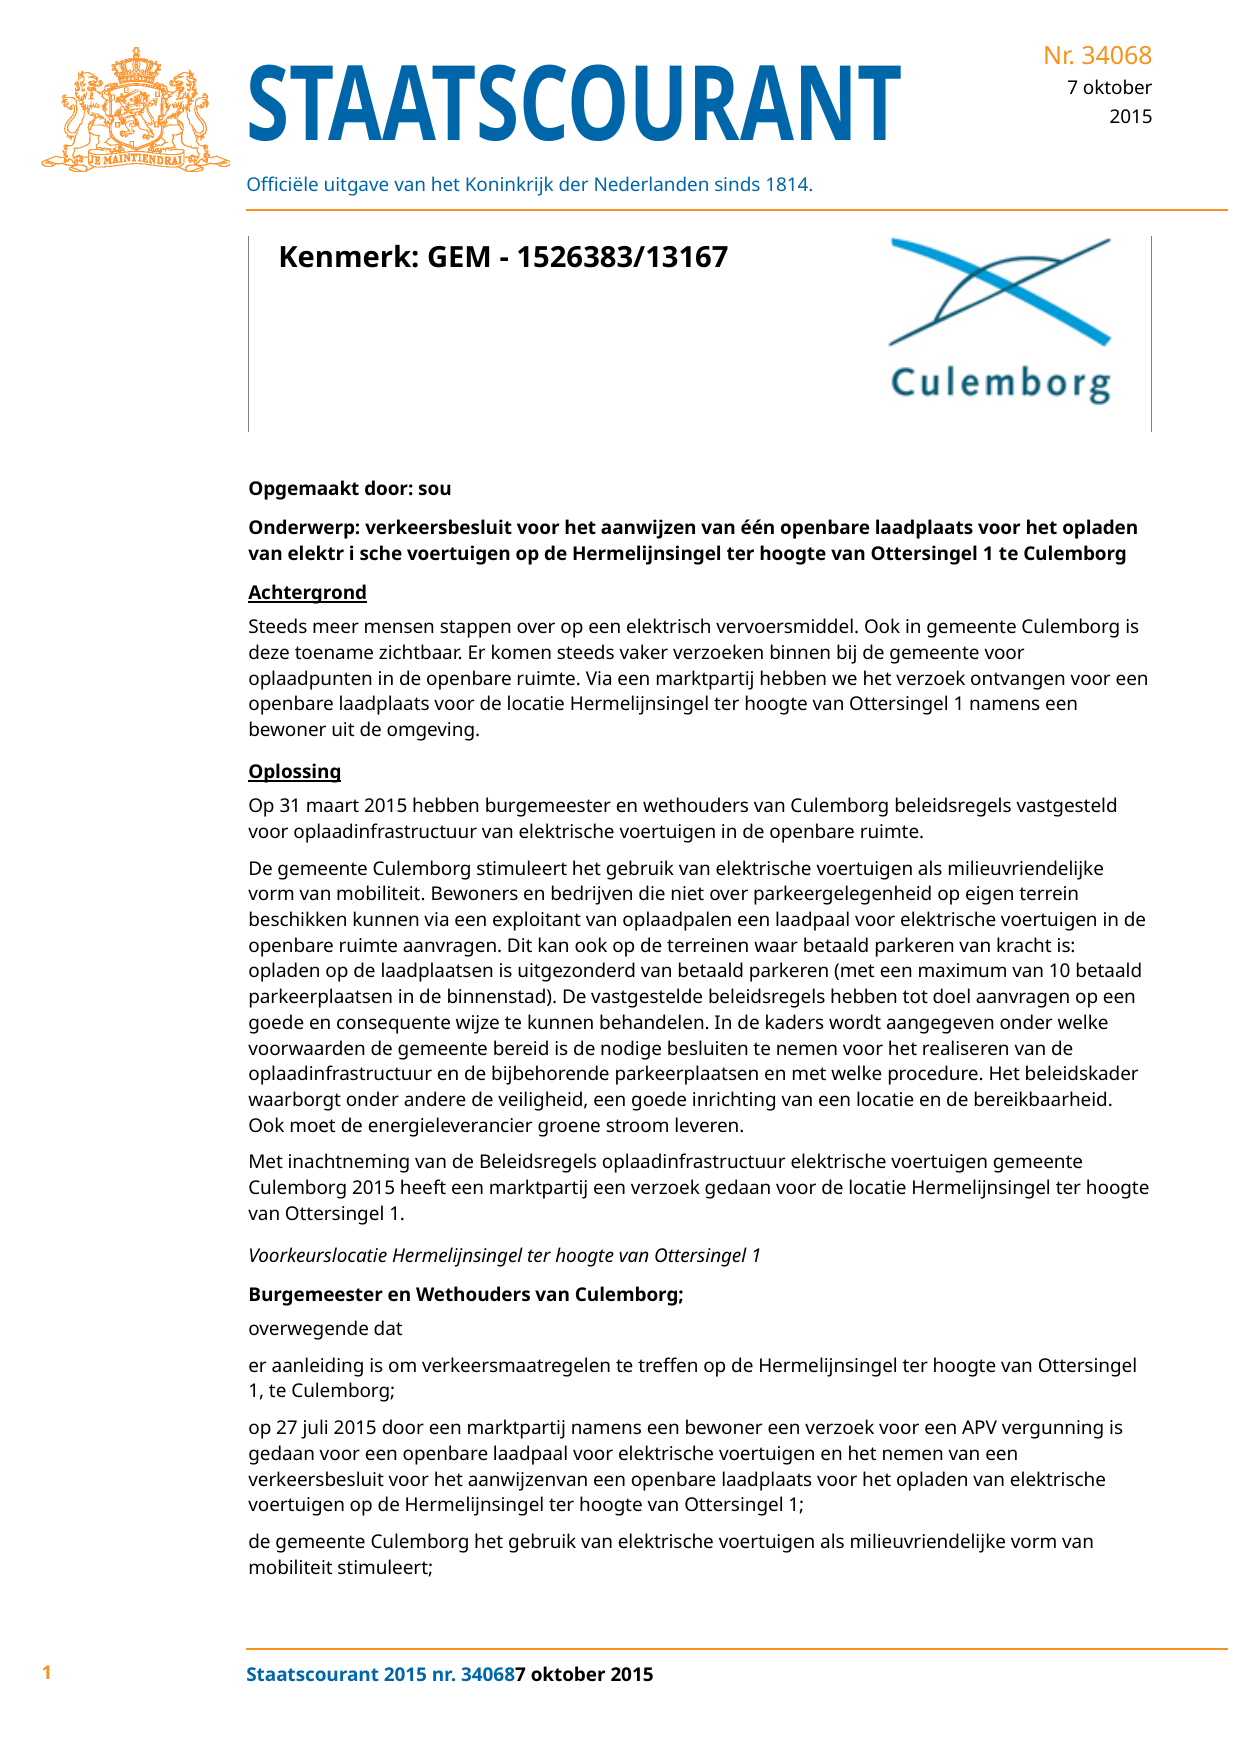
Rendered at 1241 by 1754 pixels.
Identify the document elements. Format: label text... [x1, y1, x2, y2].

text Steeds meer mensen stappen over op een elektrisch vervoersmiddel. Ook in gemeente Culemborg is deze toename zichtbaar. Er komen steeds vaker verzoeken binnen bij de gemeente voor oplaadpunten in de openbare ruimte. Via een marktpartij hebben we het verzoek ontvangen voor een openbare laadplaats voor de locatie Hermelijnsingel ter hoogte van Ottersingel 1 namens een bewoner uit de omgeving. [248, 613, 1152, 742]
text Opgemaakt door: sou [248, 475, 1152, 501]
text Voorkeurslocatie Hermelijnsingel ter hoogte van Ottersingel 1 [248, 1242, 1152, 1268]
text De gemeente Culemborg stimuleert het gebruik van elektrische voertuigen als milieuvriendelijke vorm van mobiliteit. Bewoners en bedrijven die niet over parkeergelegenheid op eigen terrein beschikken kunnen via een exploitant van oplaadpalen een laadpaal voor elektrische voertuigen in de openbare ruimte aanvragen. Dit kan ook op de terreinen waar betaald parkeren van kracht is: opladen op de laadplaatsen is uitgezonderd van betaald parkeren (met een maximum van 10 betaald parkeerplaatsen in de binnenstad). De vastgestelde beleidsregels hebben tot doel aanvragen op een goede en consequente wijze te kunnen behandelen. In de kaders wordt aangegeven onder welke voorwaarden de gemeente bereid is de nodige besluiten te nemen voor het realiseren van de oplaadinfrastructuur en de bijbehorende parkeerplaatsen en met welke procedure. Het beleidskader waarborgt onder andere de veiligheid, een goede inrichting van een locatie en de bereikbaarheid. Ook moet de energieleverancier groene stroom leveren. [248, 855, 1152, 1138]
table_header Kenmerk: GEM - 1526383/13167 [249, 236, 850, 432]
text Burgemeester en Wethouders van Culemborg; [248, 1281, 1152, 1307]
picture [882, 236, 1119, 407]
text Oplossing [248, 758, 1152, 784]
picture [41, 47, 231, 172]
text op 27 juli 2015 door een marktpartij namens een bewoner een verzoek voor een APV vergunning is gedaan voor een openbare laadpaal voor elektrische voertuigen en het nemen van een verkeersbesluit voor het aanwijzenvan een openbare laadplaats voor het opladen van elektrische voertuigen op de Hermelijnsingel ter hoogte van Ottersingel 1; [248, 1414, 1152, 1517]
text de gemeente Culemborg het gebruik van elektrische voertuigen als milieuvriendelijke vorm van mobiliteit stimuleert; [248, 1528, 1152, 1580]
text Achtergrond [248, 579, 1152, 605]
table_header [850, 236, 1151, 432]
text Met inachtneming van de Beleidsregels oplaadinfrastructuur elektrische voertuigen gemeente Culemborg 2015 heeft een marktpartij een verzoek gedaan voor de locatie Hermelijnsingel ter hoogte van Ottersingel 1. [248, 1149, 1152, 1226]
text Onderwerp: verkeersbesluit voor het aanwijzen van één openbare laadplaats voor het opladen van elektr i sche voertuigen op de Hermelijnsingel ter hoogte van Ottersingel 1 te Culemborg [248, 514, 1152, 566]
text Op 31 maart 2015 hebben burgemeester en wethouders van Culemborg beleidsregels vastgesteld voor oplaadinfrastructuur van elektrische voertuigen in de openbare ruimte. [248, 792, 1152, 844]
text overwegende dat [248, 1315, 1152, 1341]
text er aanleiding is om verkeersmaatregelen te treffen op de Hermelijnsingel ter hoogte van Ottersingel 1, te Culemborg; [248, 1352, 1152, 1403]
